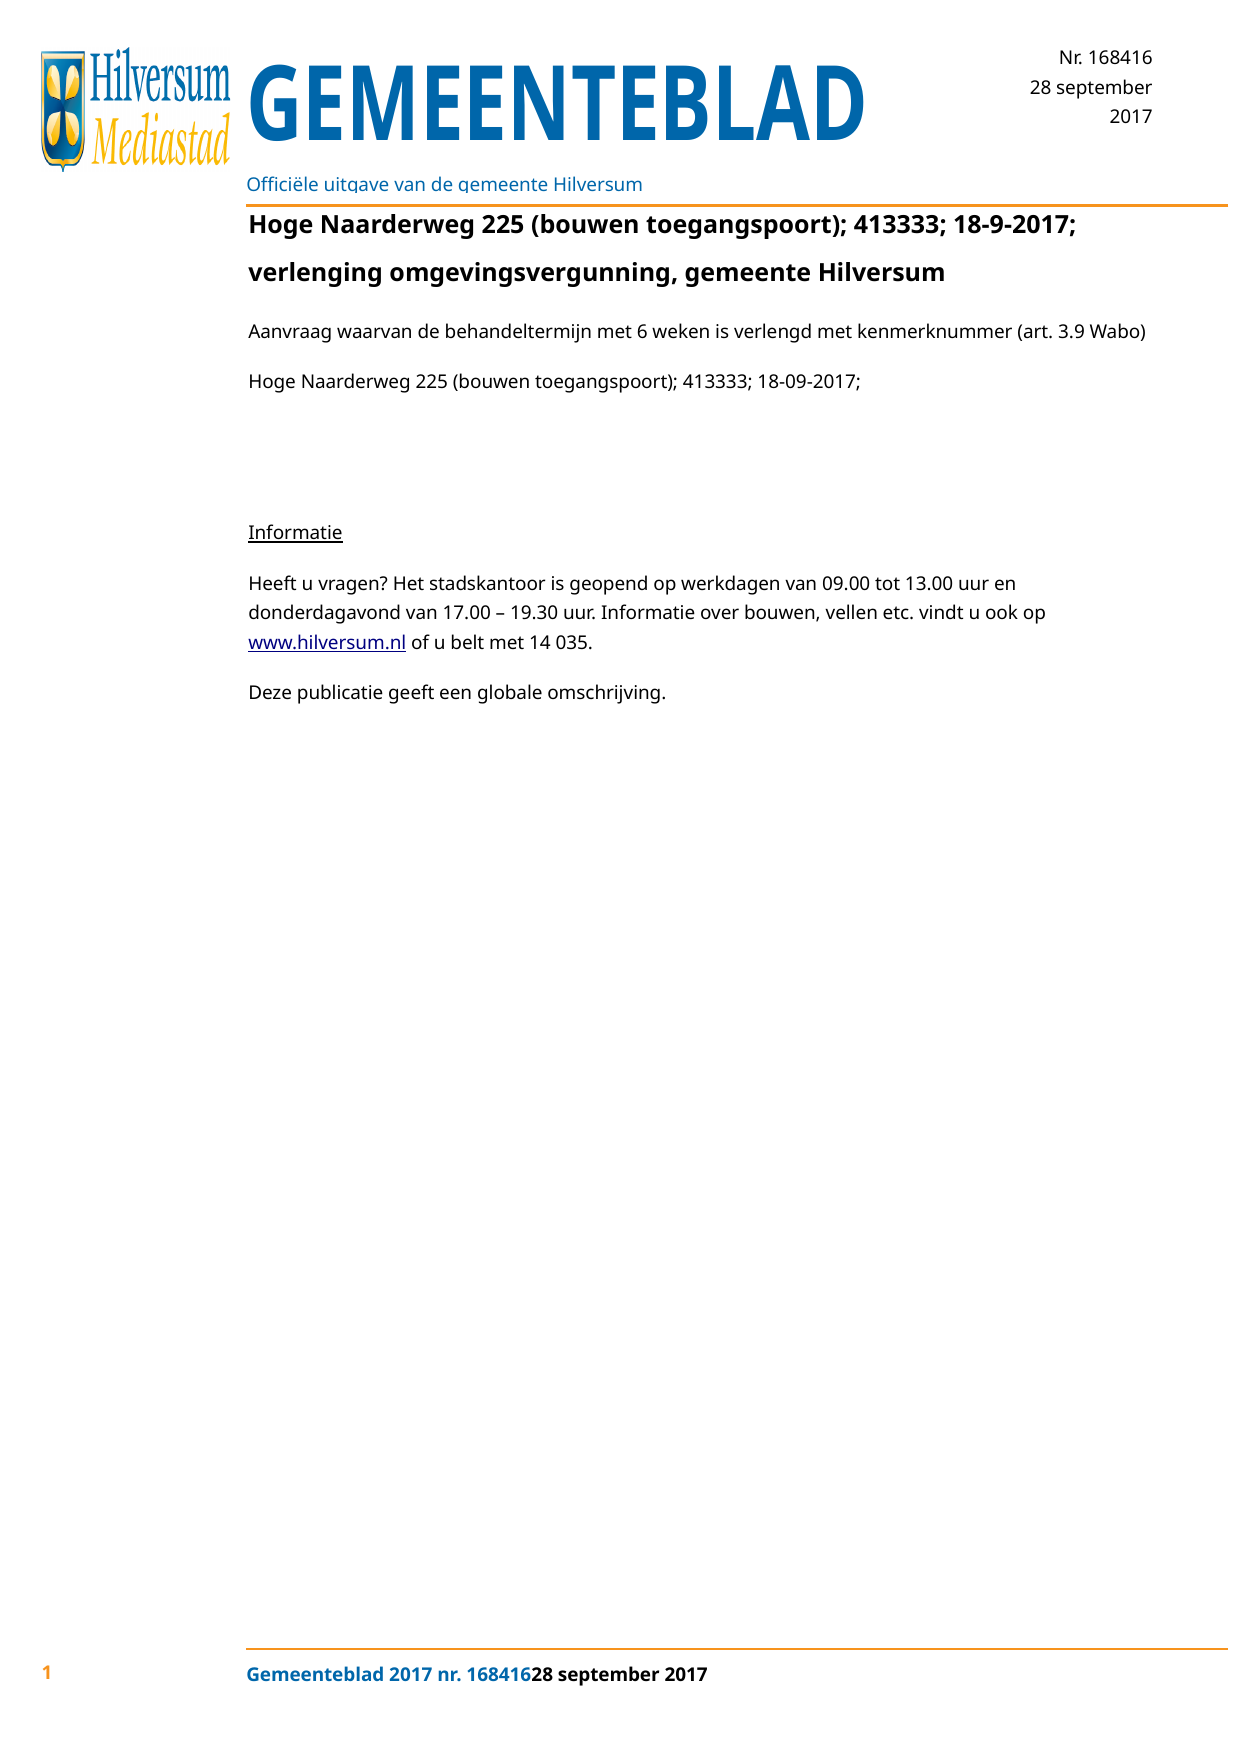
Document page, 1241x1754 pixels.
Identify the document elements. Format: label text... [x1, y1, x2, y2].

text Heeft u vragen? Het stadskantoor is geopend op werkdagen van 09.00 tot 13.00 uur en donderdagavond van 17.00 – 19.30 uur. Informatie over bouwen, vellen etc. vindt u ook op www.hilversum.nl of u belt met 14 035. [248, 570, 1152, 655]
picture [41, 47, 231, 172]
text Deze publicatie geeft een globale omschrijving. [248, 679, 1152, 705]
text Informatie [248, 519, 1152, 545]
text Hoge Naarderweg 225 (bouwen toegangspoort); 413333; 18-9-2017; verlenging omgevingsvergunning, gemeente Hilversum [248, 207, 1152, 288]
text Aanvraag waarvan de behandeltermijn met 6 weken is verlengd met kenmerknummer (art. 3.9 Wabo) [248, 318, 1152, 344]
text Hoge Naarderweg 225 (bouwen toegangspoort); 413333; 18-09-2017; [248, 368, 1152, 394]
